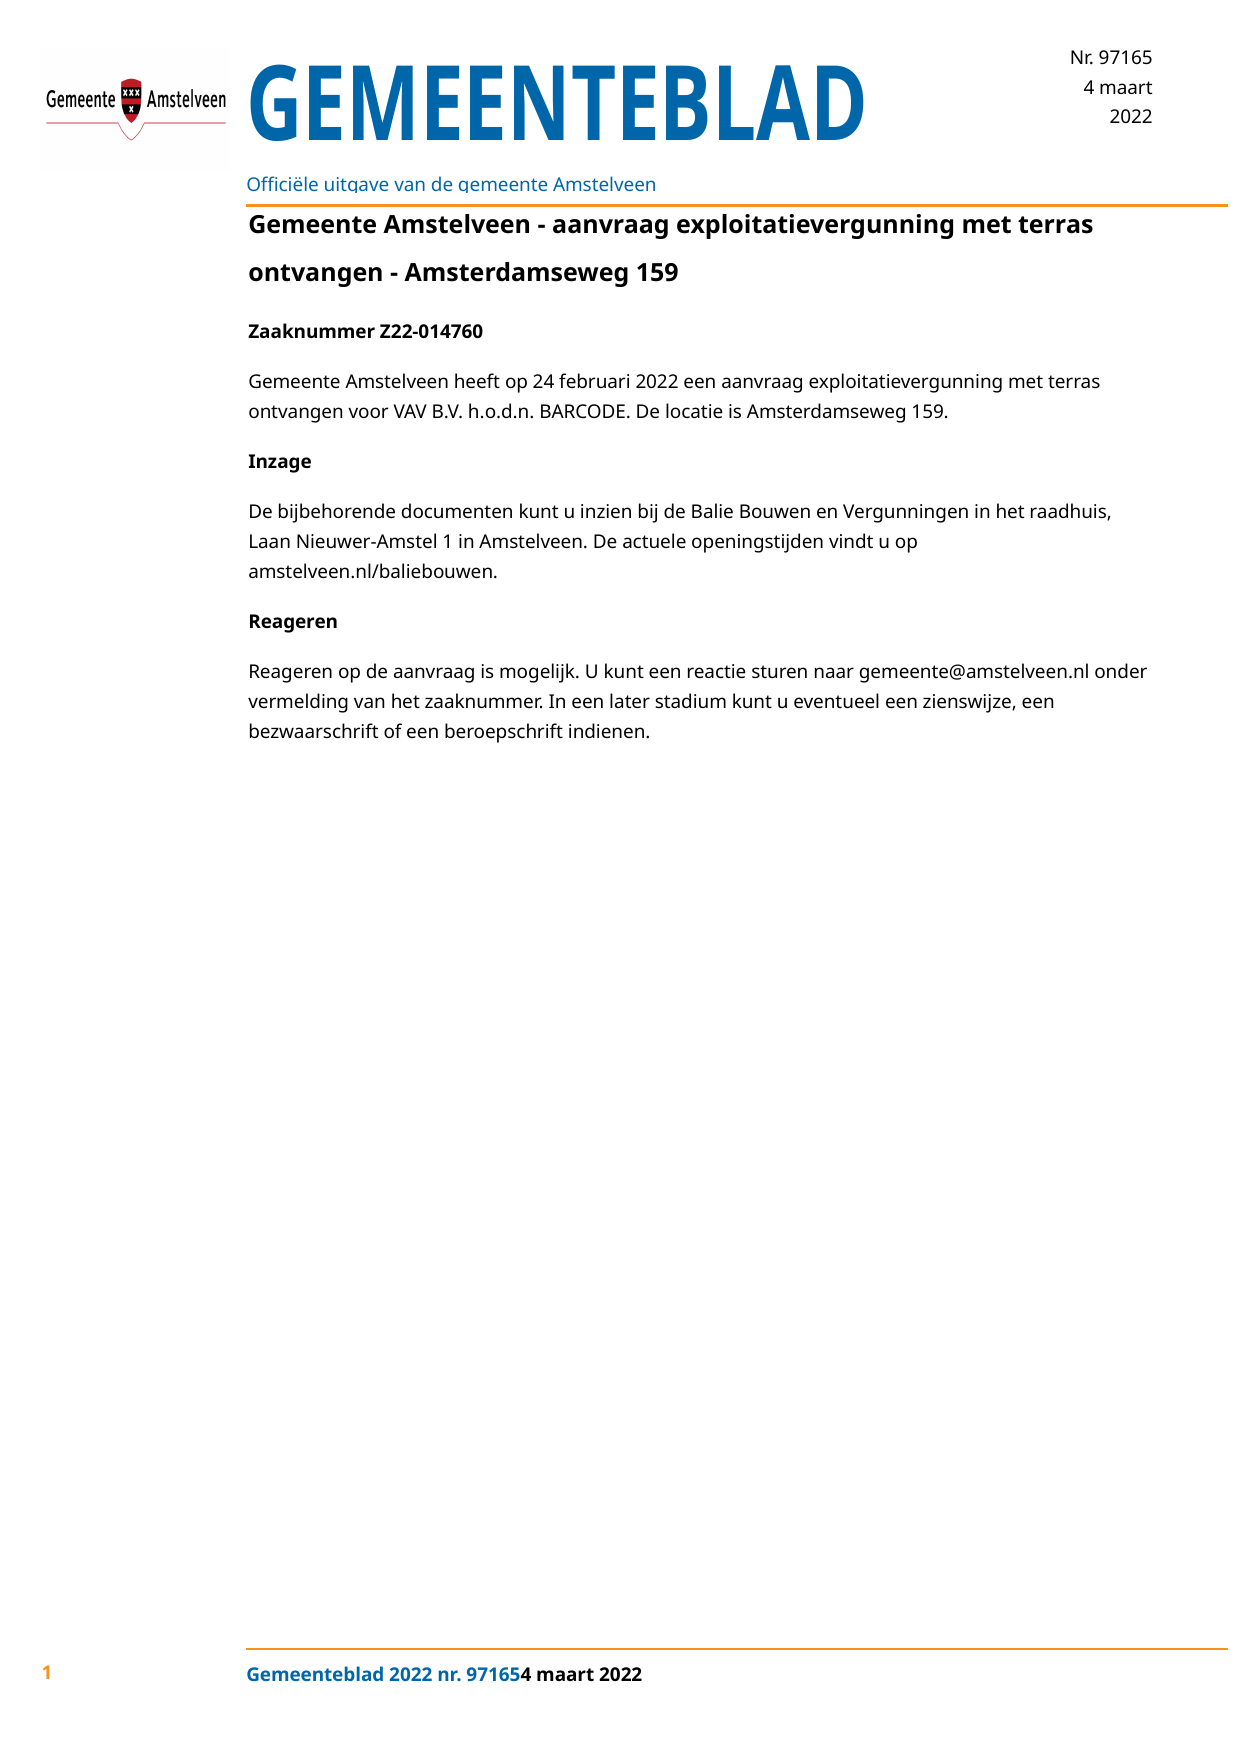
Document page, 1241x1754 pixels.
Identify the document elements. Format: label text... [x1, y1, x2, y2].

text Zaaknummer Z22-014760 [248, 318, 1152, 344]
text De bijbehorende documenten kunt u inzien bij de Balie Bouwen en Vergunningen in het raadhuis, Laan Nieuwer-Amstel 1 in Amstelveen. De actuele openingstijden vindt u op amstelveen.nl/baliebouwen. [248, 499, 1152, 584]
text Inzage [248, 448, 1152, 474]
text Gemeente Amstelveen - aanvraag exploitatievergunning met terras ontvangen - Amsterdamseweg 159 [248, 207, 1152, 288]
picture [41, 47, 231, 172]
text Gemeente Amstelveen heeft op 24 februari 2022 een aanvraag exploitatievergunning met terras ontvangen voor VAV B.V. h.o.d.n. BARCODE. De locatie is Amsterdamseweg 159. [248, 368, 1152, 424]
text Reageren [248, 608, 1152, 634]
text Reageren op de aanvraag is mogelijk. U kunt een reactie sturen naar gemeente@amstelveen.nl onder vermelding van het zaaknummer. In een later stadium kunt u eventueel een zienswijze, een bezwaarschrift of een beroepschrift indienen. [248, 659, 1152, 744]
